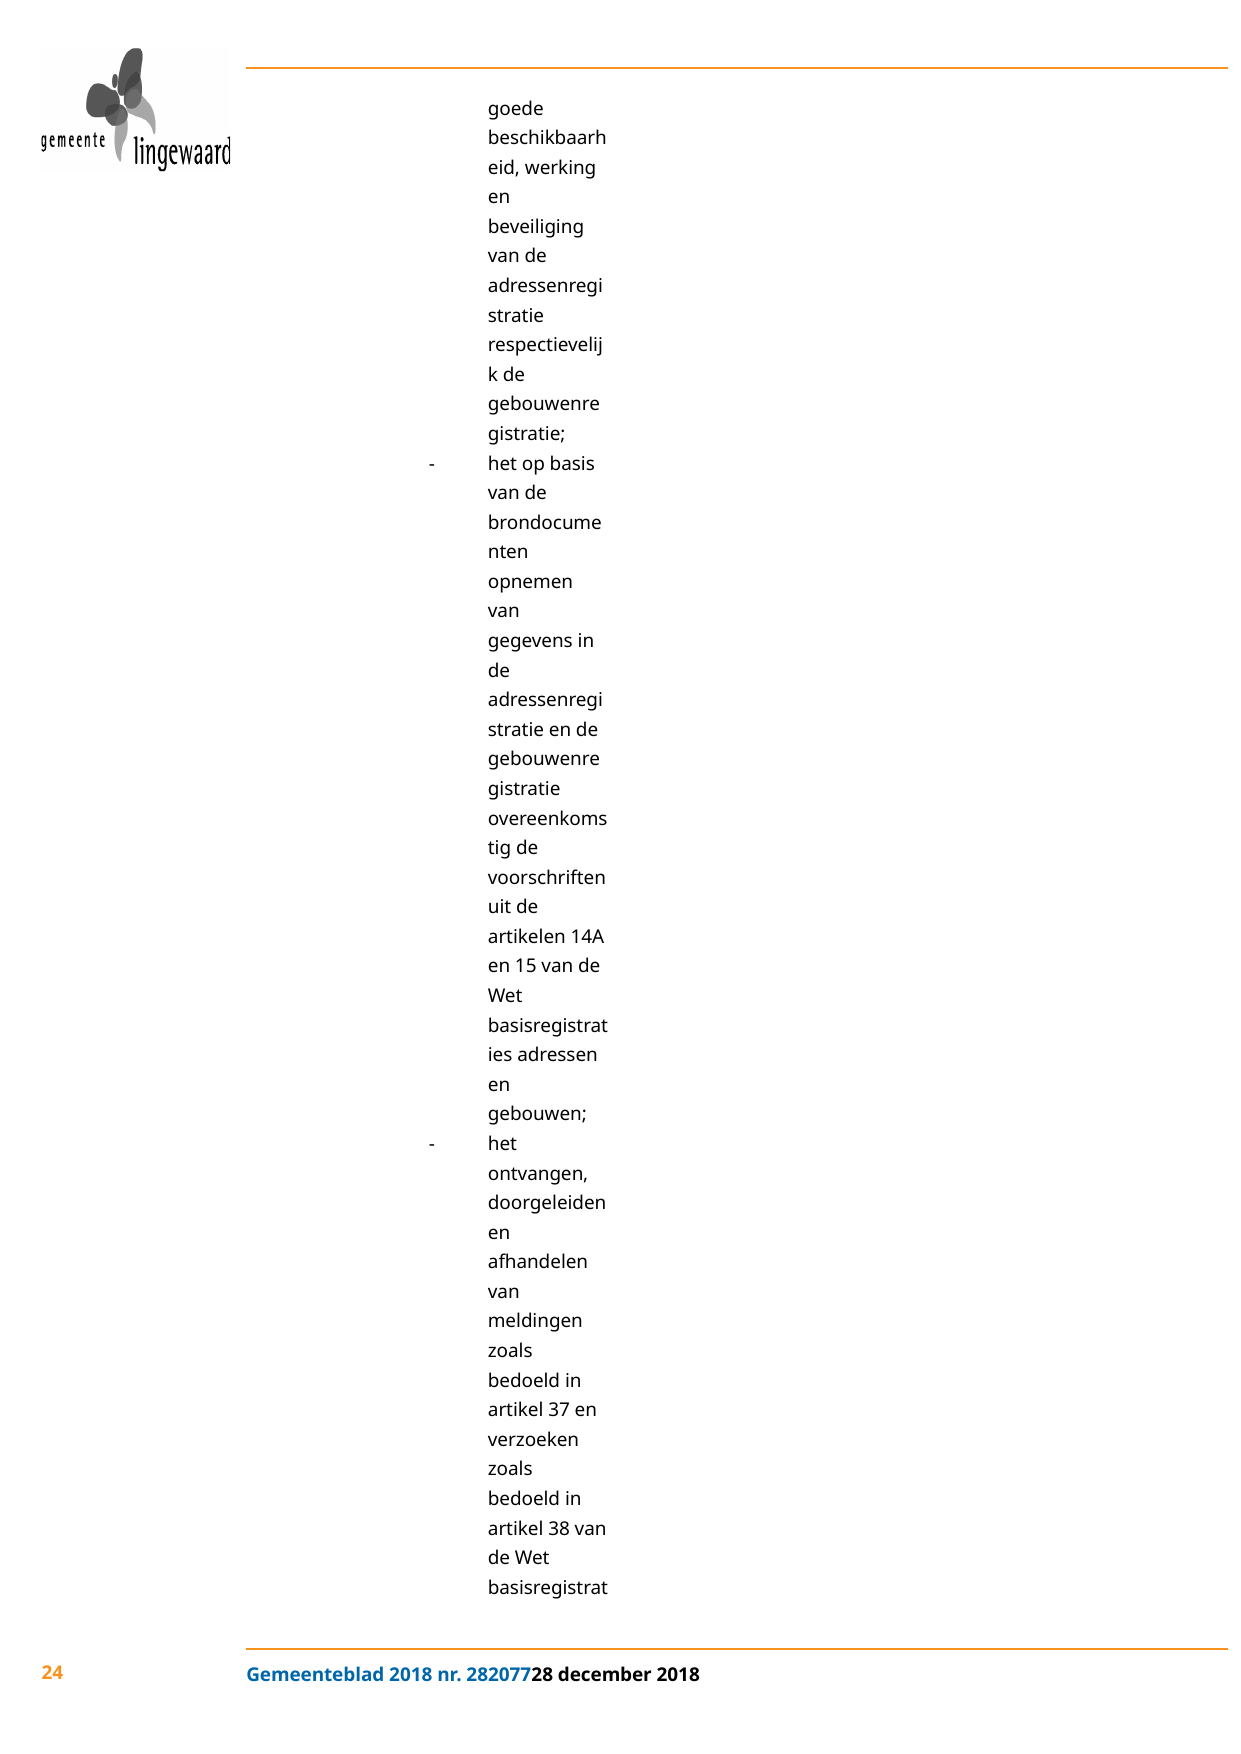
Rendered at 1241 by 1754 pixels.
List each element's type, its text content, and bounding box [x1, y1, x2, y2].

table_cell [609, 95, 790, 1600]
table_cell [248, 95, 429, 1600]
table_cell goede beschikbaarheid, werking en beveiliging van de adressenregistratie respectievelijk de gebouwenregistratie; het op basis van de brondocumenten opnemen van gegevens in de adressenregistratie en de gebouwenregistratie overeenkomstig de voorschriften uit de artikelen 14A en 15 van de Wet basisregistraties adressen en gebouwen; het ontvangen, doorgeleiden en afhandelen van meldingen zoals bedoeld in artikel 37 en verzoeken zoals bedoeld in artikel 38 van de Wet basisregistrat [429, 95, 609, 1600]
picture [41, 47, 231, 172]
table_cell [790, 95, 971, 1600]
table_cell [971, 95, 1152, 1600]
